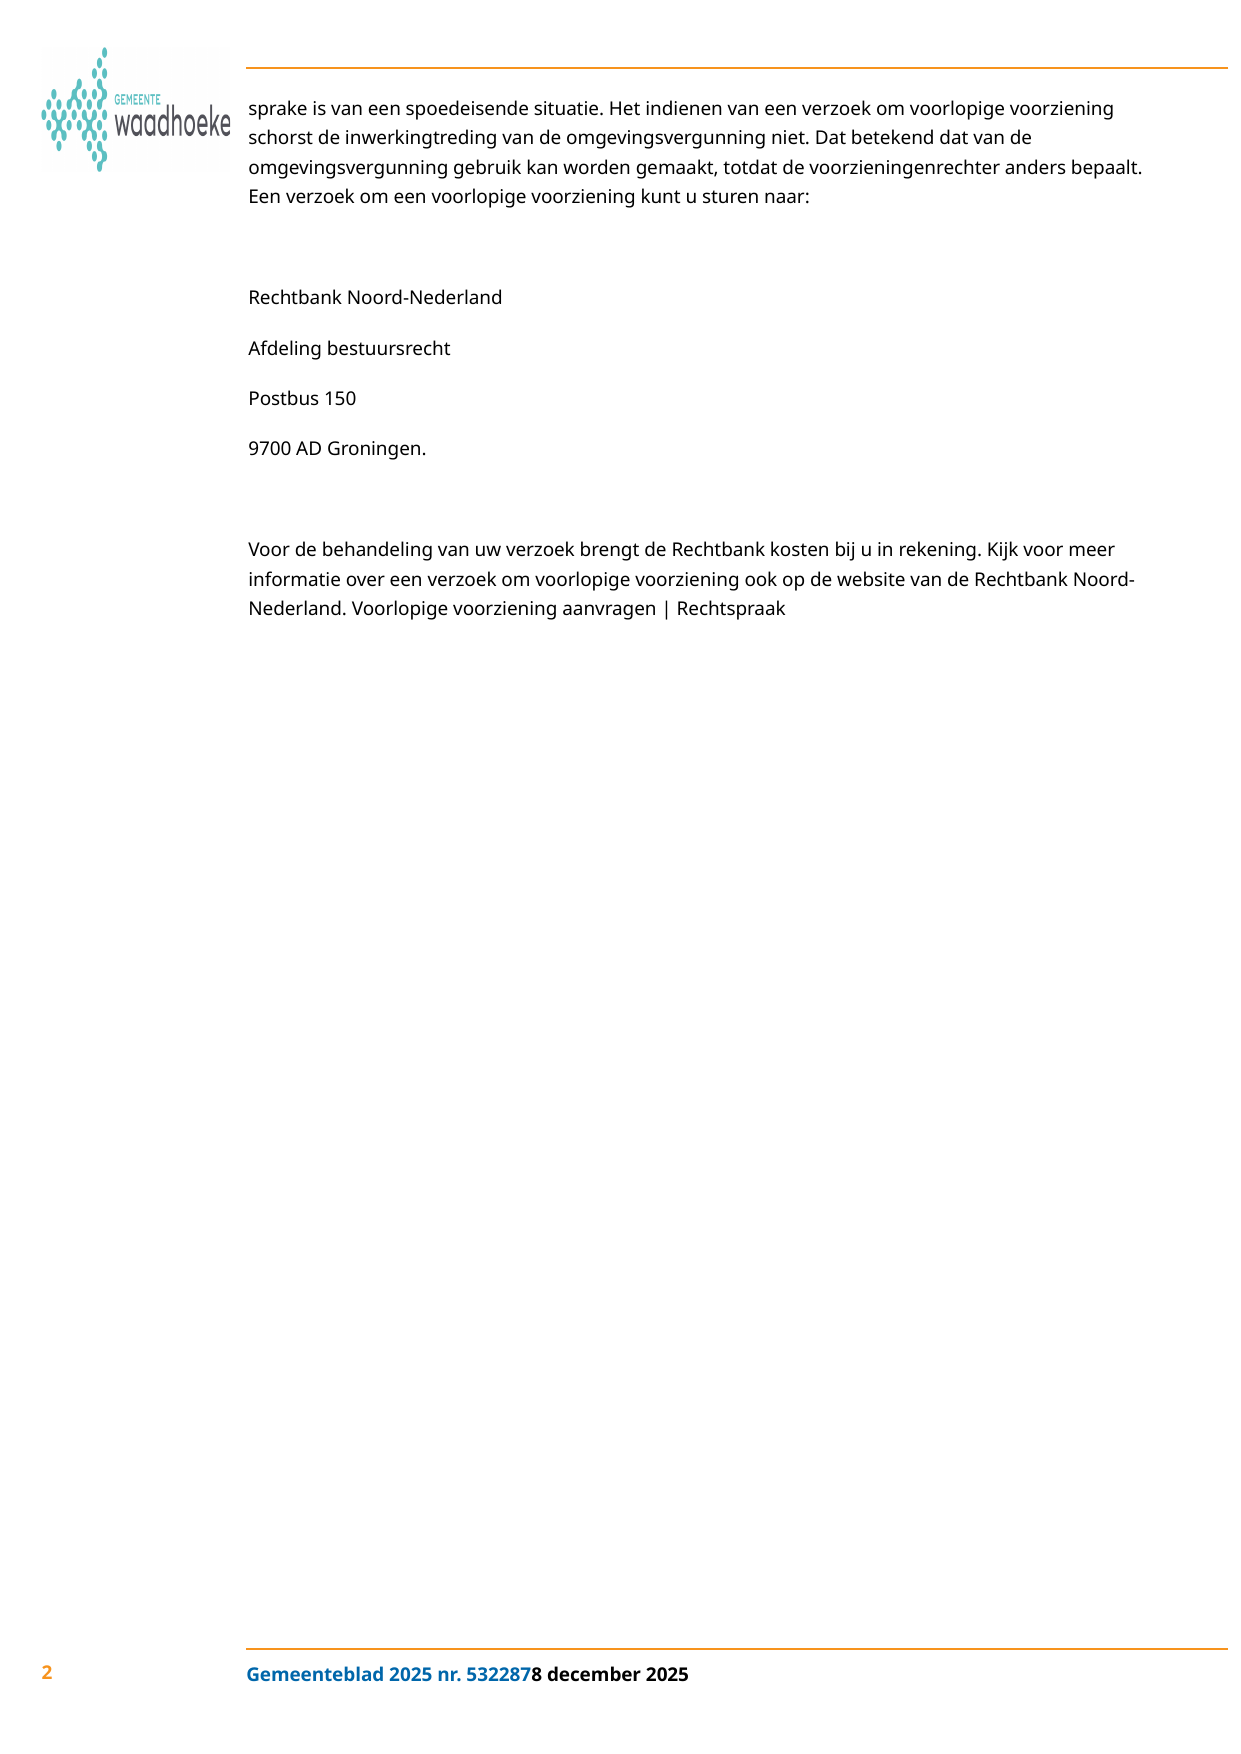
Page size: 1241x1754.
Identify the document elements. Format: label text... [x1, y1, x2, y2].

text 9700 AD Groningen. [248, 436, 1152, 461]
picture [41, 47, 231, 172]
text sprake is van een spoedeisende situatie. Het indienen van een verzoek om voorlopige voorziening schorst de inwerkingtreding van de omgevingsvergunning niet. Dat betekend dat van de omgevingsvergunning gebruik kan worden gemaakt, totdat de voorzieningenrechter anders bepaalt. Een verzoek om een voorlopige voorziening kunt u sturen naar: [248, 95, 1152, 209]
text Postbus 150 [248, 385, 1152, 411]
text Voor de behandeling van uw verzoek brengt de Rechtbank kosten bij u in rekening. Kijk voor meer informatie over een verzoek om voorlopige voorziening ook op de website van de Rechtbank Noord-Nederland. Voorlopige voorziening aanvragen | Rechtspraak [248, 536, 1152, 621]
text Afdeling bestuursrecht [248, 335, 1152, 361]
text Rechtbank Noord-Nederland [248, 284, 1152, 310]
